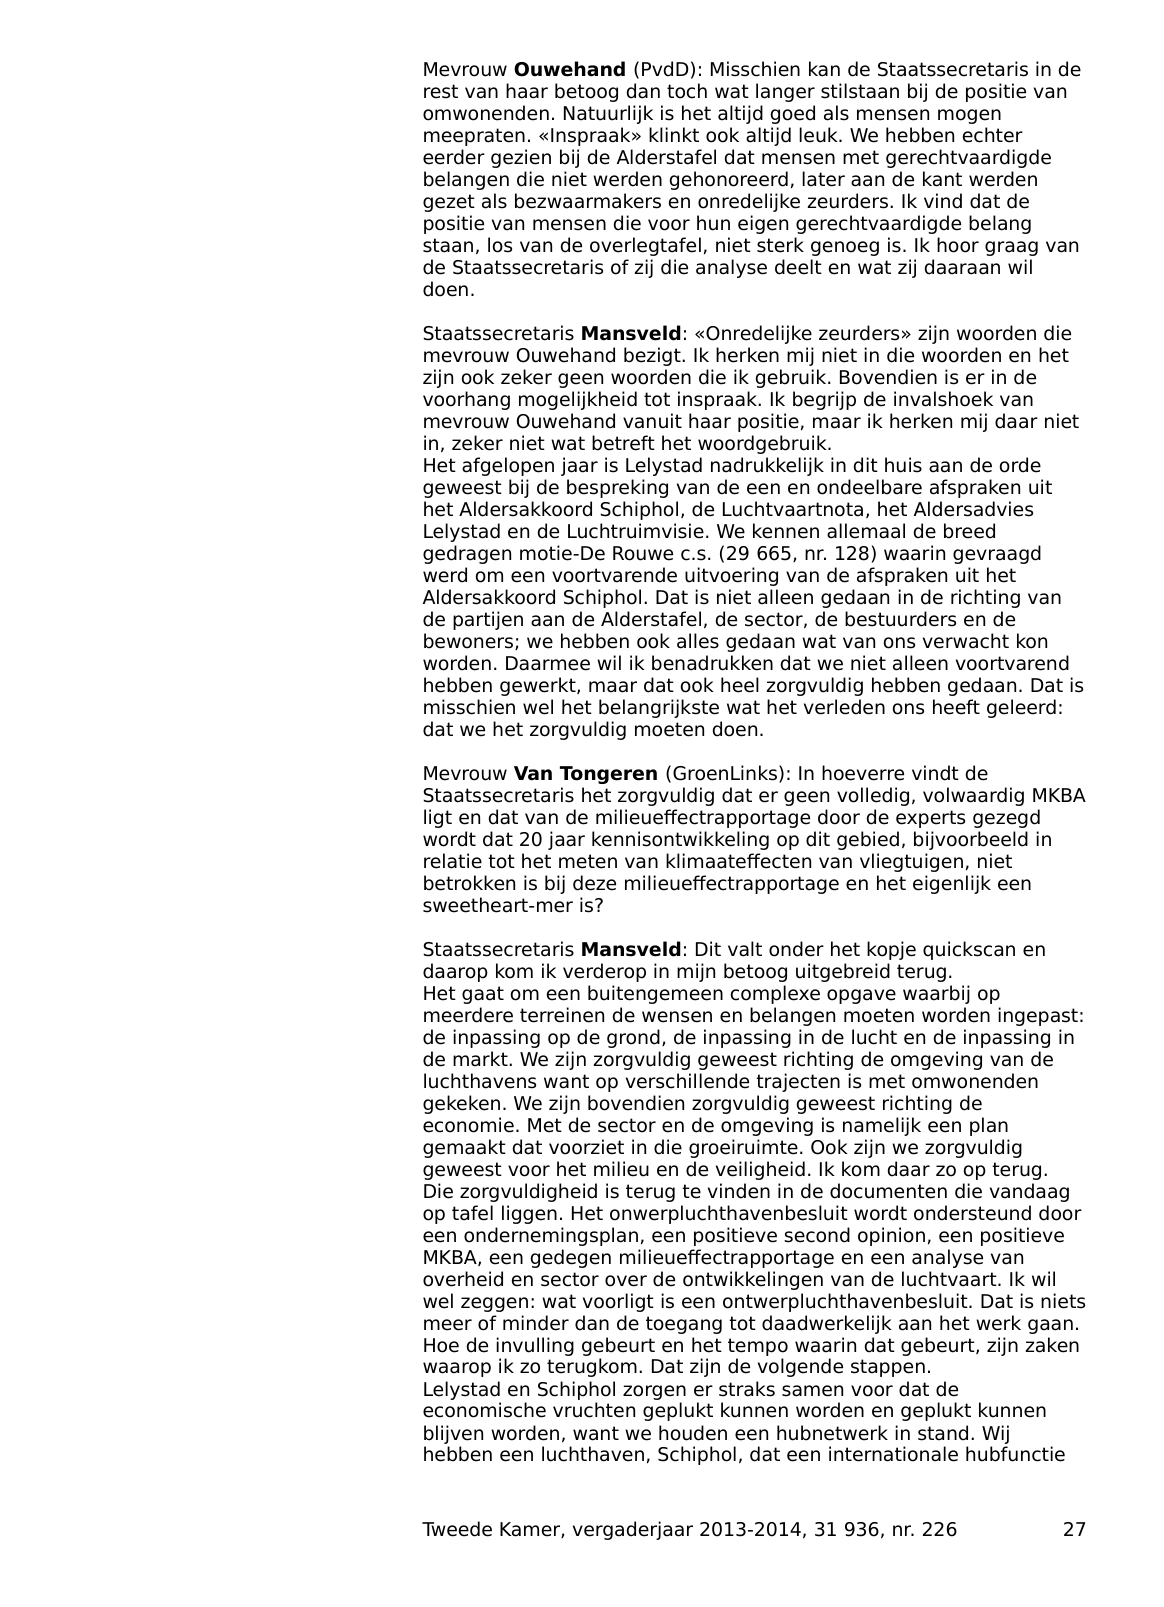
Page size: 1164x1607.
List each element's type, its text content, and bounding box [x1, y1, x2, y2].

text Staatssecretaris Mansveld: «Onredelijke zeurders» zijn woorden die mevrouw Ouwehand bezigt. Ik herken mij niet in die woorden en het zijn ook zeker geen woorden die ik gebruik. Bovendien is er in de voorhang mogelijkheid tot inspraak. Ik begrijp de invalshoek van mevrouw Ouwehand vanuit haar positie, maar ik herken mij daar niet in, zeker niet wat betreft het woordgebruik. [422, 323, 1087, 455]
text Het afgelopen jaar is Lelystad nadrukkelijk in dit huis aan de orde geweest bij de bespreking van de een en ondeelbare afspraken uit het Aldersakkoord Schiphol, de Luchtvaartnota, het Aldersadvies Lelystad en de Luchtruimvisie. We kennen allemaal de breed gedragen motie-De Rouwe c.s. (29 665, nr. 128) waarin gevraagd werd om een voortvarende uitvoering van de afspraken uit het Aldersakkoord Schiphol. Dat is niet alleen gedaan in de richting van de partijen aan de Alderstafel, de sector, de bestuurders en de bewoners; we hebben ook alles gedaan wat van ons verwacht kon worden. Daarmee wil ik benadrukken dat we niet alleen voortvarend hebben gewerkt, maar dat ook heel zorgvuldig hebben gedaan. Dat is misschien wel het belangrijkste wat het verleden ons heeft geleerd: dat we het zorgvuldig moeten doen. [422, 455, 1087, 741]
text Staatssecretaris Mansveld: Dit valt onder het kopje quickscan en daarop kom ik verderop in mijn betoog uitgebreid terug. [422, 939, 1087, 983]
text Mevrouw Ouwehand (PvdD): Misschien kan de Staatssecretaris in de rest van haar betoog dan toch wat langer stilstaan bij de positie van omwonenden. Natuurlijk is het altijd goed als mensen mogen meepraten. «Inspraak» klinkt ook altijd leuk. We hebben echter eerder gezien bij de Alderstafel dat mensen met gerechtvaardigde belangen die niet werden gehonoreerd, later aan de kant werden gezet als bezwaarmakers en onredelijke zeurders. Ik vind dat de positie van mensen die voor hun eigen gerechtvaardigde belang staan, los van de overlegtafel, niet sterk genoeg is. Ik hoor graag van de Staatssecretaris of zij die analyse deelt en wat zij daaraan wil doen. [422, 59, 1087, 301]
text Mevrouw Van Tongeren (GroenLinks): In hoeverre vindt de Staatssecretaris het zorgvuldig dat er geen volledig, volwaardig MKBA ligt en dat van de milieueffectrapportage door de experts gezegd wordt dat 20 jaar kennisontwikkeling op dit gebied, bijvoorbeeld in relatie tot het meten van klimaateffecten van vliegtuigen, niet betrokken is bij deze milieueffectrapportage en het eigenlijk een sweetheart-mer is? [422, 763, 1087, 917]
text Het gaat om een buitengemeen complexe opgave waarbij op meerdere terreinen de wensen en belangen moeten worden ingepast: de inpassing op de grond, de inpassing in de lucht en de inpassing in de markt. We zijn zorgvuldig geweest richting de omgeving van de luchthavens want op verschillende trajecten is met omwonenden gekeken. We zijn bovendien zorgvuldig geweest richting de economie. Met de sector en de omgeving is namelijk een plan gemaakt dat voorziet in die groeiruimte. Ook zijn we zorgvuldig geweest voor het milieu en de veiligheid. Ik kom daar zo op terug. Die zorgvuldigheid is terug te vinden in de documenten die vandaag op tafel liggen. Het onwerpluchthavenbesluit wordt ondersteund door een ondernemingsplan, een positieve second opinion, een positieve MKBA, een gedegen milieueffectrapportage en een analyse van overheid en sector over de ontwikkelingen van de luchtvaart. Ik wil wel zeggen: wat voorligt is een ontwerpluchthavenbesluit. Dat is niets meer of minder dan de toegang tot daadwerkelijk aan het werk gaan. Hoe de invulling gebeurt en het tempo waarin dat gebeurt, zijn zaken waarop ik zo terugkom. Dat zijn de volgende stappen. [422, 983, 1087, 1378]
text Lelystad en Schiphol zorgen er straks samen voor dat de economische vruchten geplukt kunnen worden en geplukt kunnen blijven worden, want we houden een hubnetwerk in stand. Wij hebben een luchthaven, Schiphol, dat een internationale hubfunctie [422, 1378, 1087, 1466]
